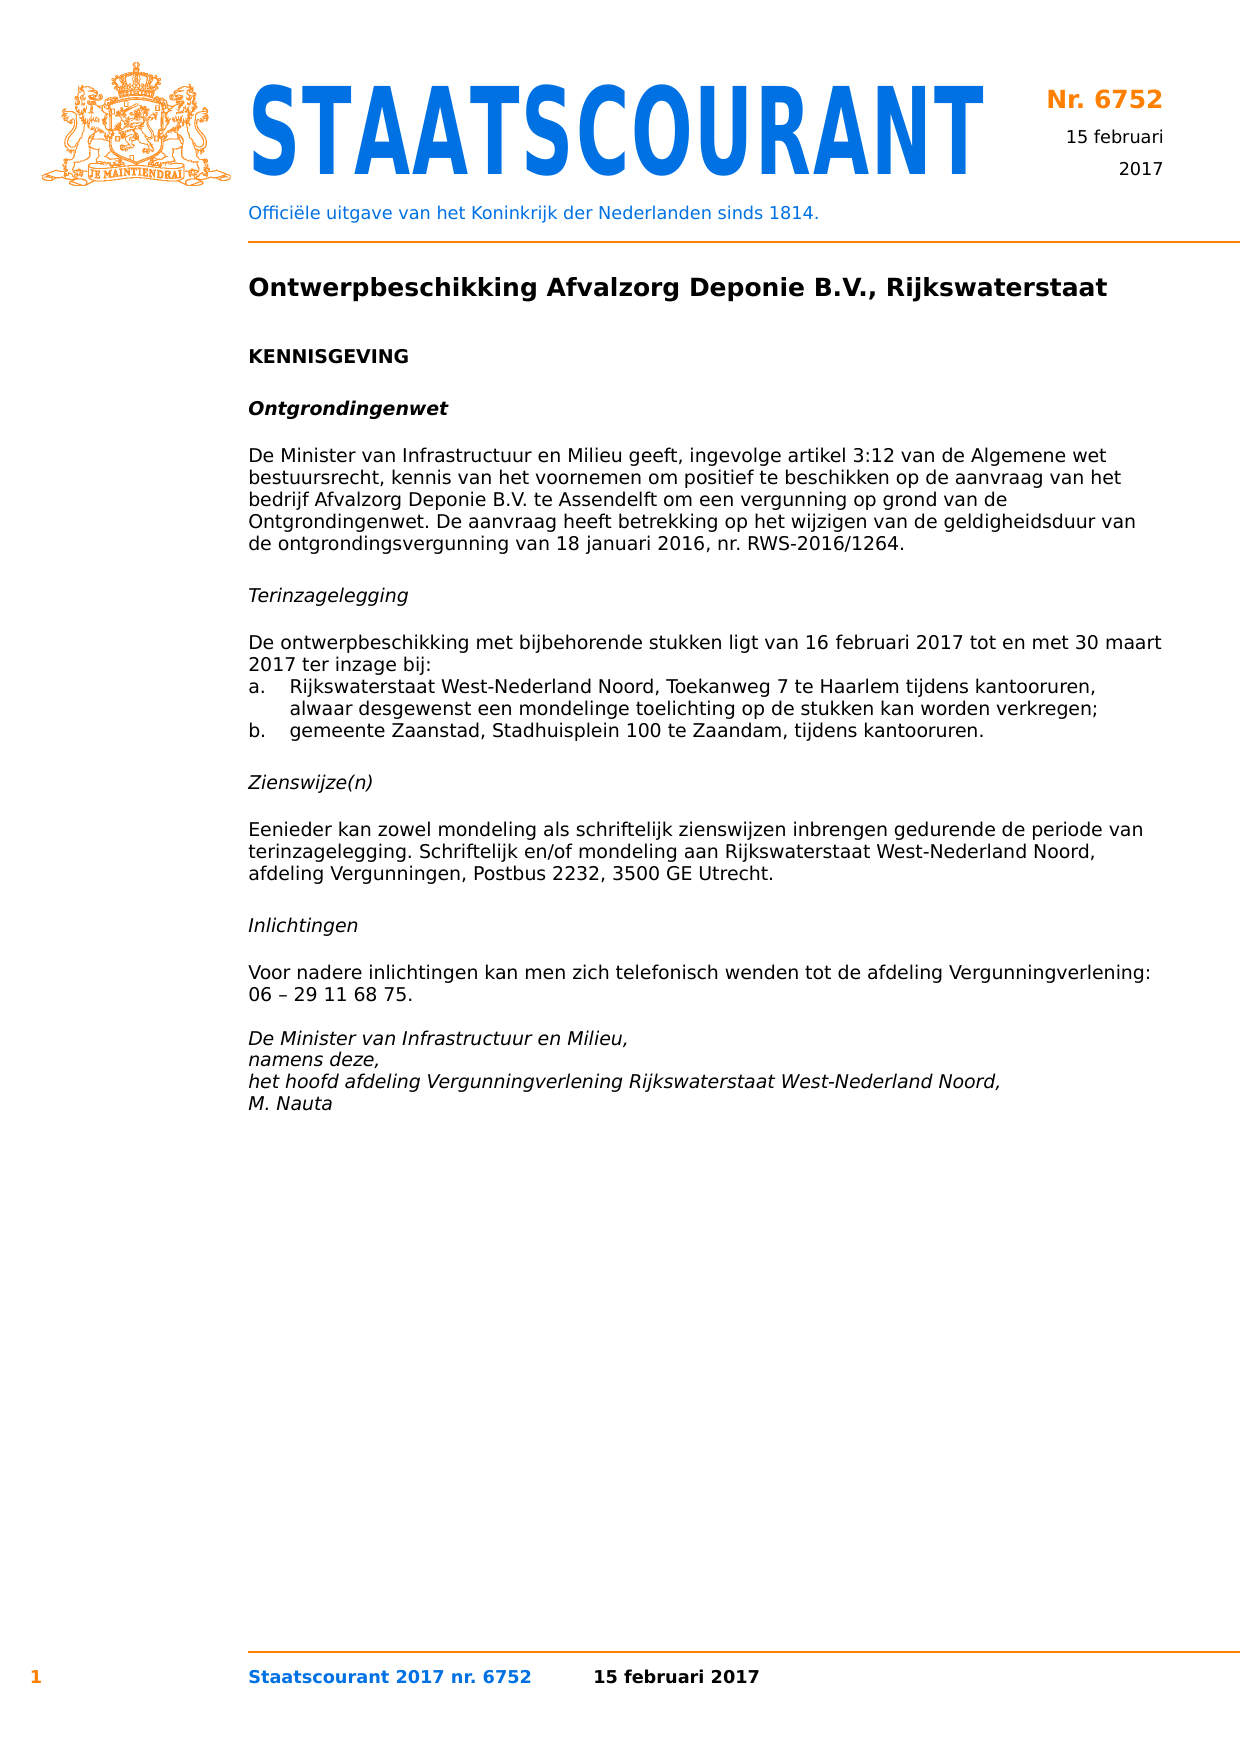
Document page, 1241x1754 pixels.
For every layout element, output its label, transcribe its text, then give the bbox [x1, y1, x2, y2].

text a. Rijkswaterstaat West-Nederland Noord, Toekanweg 7 te Haarlem tijdens kantooruren, alwaar desgewenst een mondelinge toelichting op de stukken kan worden verkregen; [248, 676, 1163, 720]
subtitle KENNISGEVING [248, 346, 1163, 368]
table_header STAATSCOURANT [248, 62, 998, 203]
table_header Nr. 6752 [998, 62, 1240, 121]
text De Minister van Infrastructuur en Milieu, namens deze, het hoofd afdeling Vergunningverlening Rijkswaterstaat West-Nederland Noord, M. Nauta [248, 1027, 1163, 1115]
text De Minister van Infrastructuur en Milieu geeft, ingevolge artikel 3:12 van de Algemene wet bestuursrecht, kennis van het voornemen om positief te beschikken op de aanvraag van het bedrijf Afvalzorg Deponie B.V. te Assendelft om een vergunning op grond van de Ontgrondingenwet. De aanvraag heeft betrekking op het wijzigen van de geldigheidsduur van de ontgrondingsvergunning van 18 januari 2016, nr. RWS-2016/1264. [248, 445, 1163, 555]
text b. gemeente Zaanstad, Stadhuisplein 100 te Zaandam, tijdens kantooruren. [248, 720, 1163, 742]
table_cell 15 februari [998, 121, 1240, 153]
subtitle Terinzagelegging [248, 585, 1163, 607]
table_cell 2017 [998, 153, 1240, 203]
subtitle Ontgrondingenwet [248, 398, 1163, 420]
table_cell Officiële uitgave van het Koninkrijk der Nederlanden sinds 1814. [248, 203, 1240, 241]
subtitle Zienswijze(n) [248, 772, 1163, 794]
subtitle Inlichtingen [248, 914, 1163, 937]
picture [41, 62, 231, 186]
text Eenieder kan zowel mondeling als schriftelijk zienswijzen inbrengen gedurende de periode van terinzagelegging. Schriftelijk en/of mondeling aan Rijkswaterstaat West-Nederland Noord, afdeling Vergunningen, Postbus 2232, 3500 GE Utrecht. [248, 819, 1163, 884]
text De ontwerpbeschikking met bijbehorende stukken ligt van 16 februari 2017 tot en met 30 maart 2017 ter inzage bij: [248, 632, 1163, 676]
text Voor nadere inlichtingen kan men zich telefonisch wenden tot de afdeling Vergunningverlening: 06 – 29 11 68 75. [248, 962, 1163, 1006]
subtitle Ontwerpbeschikking Afvalzorg Deponie B.V., Rijkswaterstaat [248, 273, 1163, 302]
table_header [25, 62, 248, 241]
